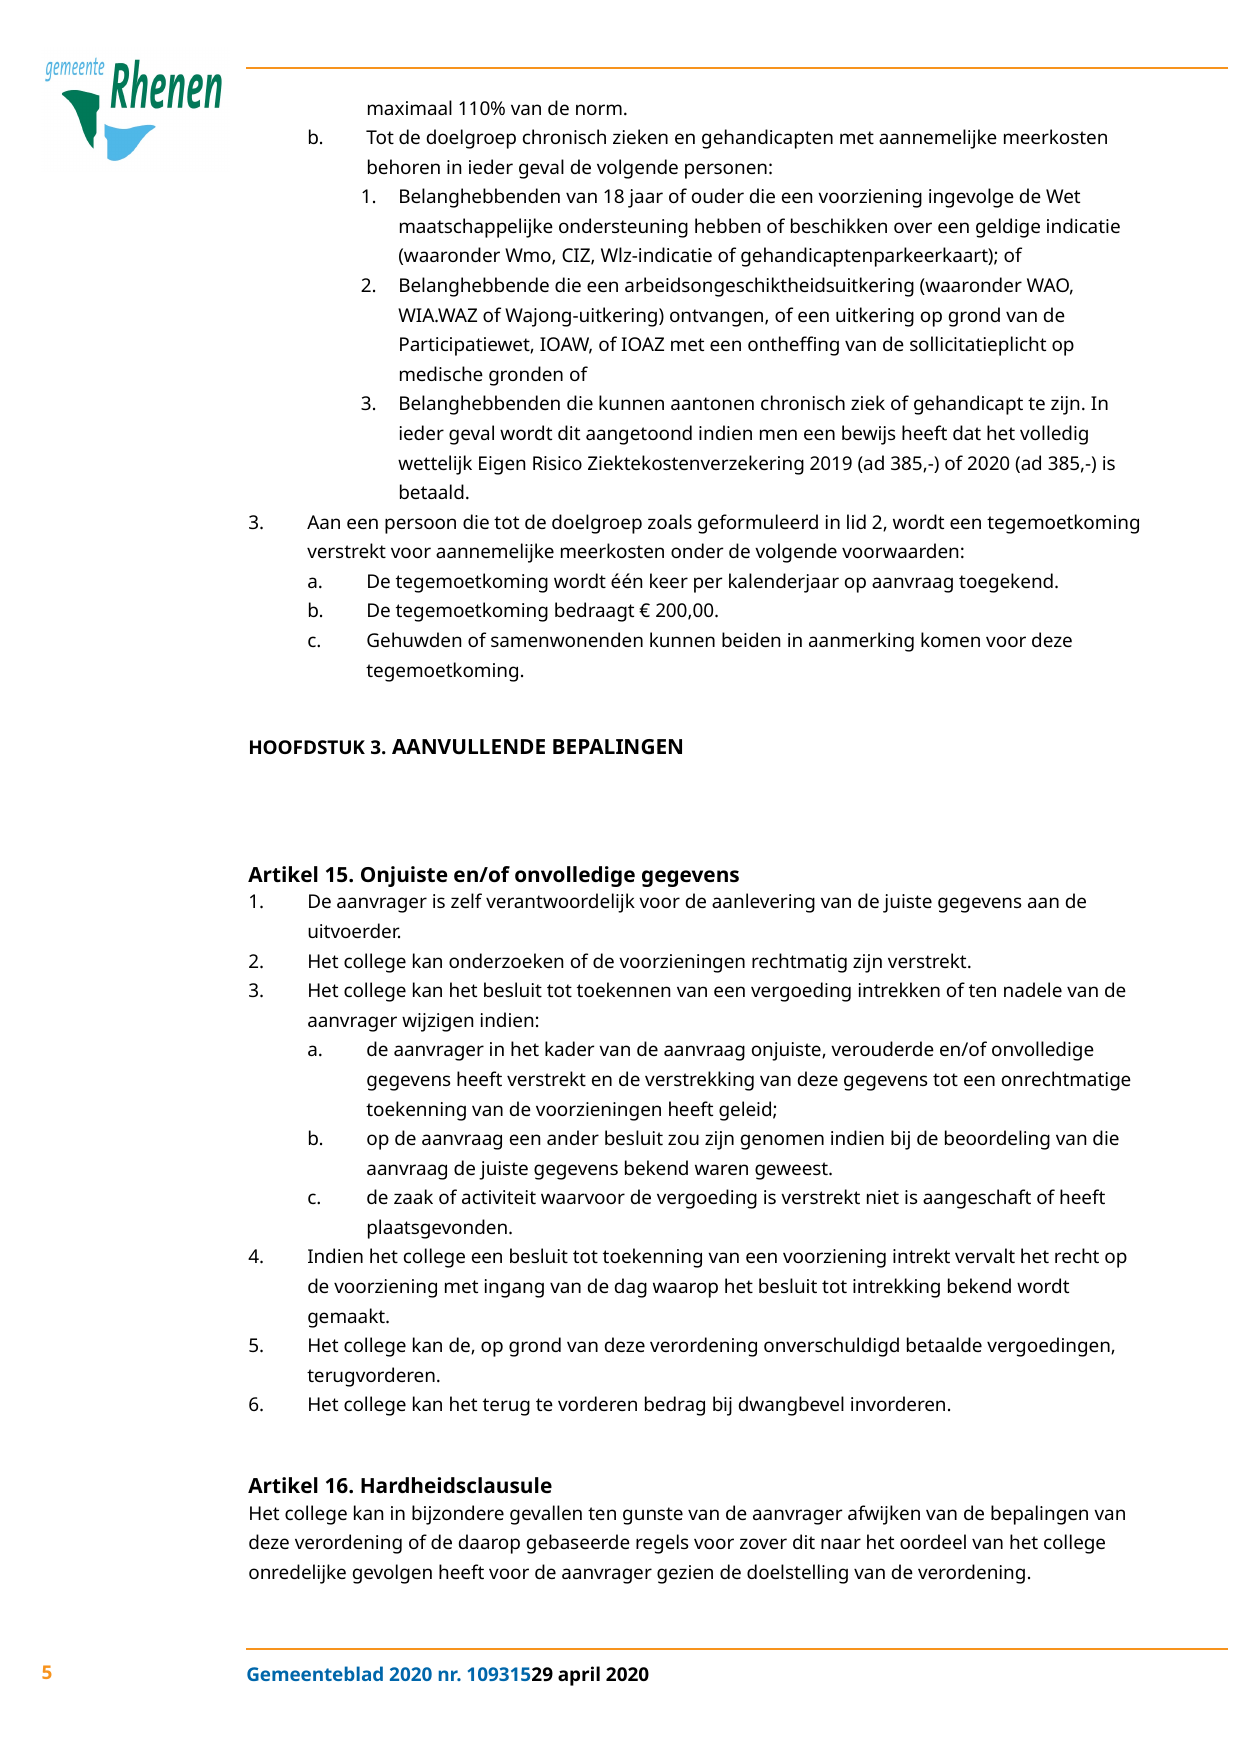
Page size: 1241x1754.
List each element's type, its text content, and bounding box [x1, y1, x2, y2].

list Het college kan onderzoeken of de voorzieningen rechtmatig zijn verstrekt. [248, 948, 1152, 973]
text Het college kan in bijzondere gevallen ten gunste van de aanvrager afwijken van de bepalingen van deze verordening of de daarop gebaseerde regels voor zover dit naar het oordeel van het college onredelijke gevolgen heeft voor de aanvrager gezien de doelstelling van de verordening. [248, 1500, 1152, 1585]
list De tegemoetkoming wordt één keer per kalenderjaar op aanvraag toegekend. [307, 568, 1152, 594]
list Belanghebbenden die kunnen aantonen chronisch ziek of gehandicapt te zijn. In ieder geval wordt dit aangetoond indien men een bewijs heeft dat het volledig wettelijk Eigen Risico Ziektekostenverzekering 2019 (ad 385,-) of 2020 (ad 385,-) is betaald. [361, 391, 1152, 505]
list De tegemoetkoming bedraagt € 200,00. [307, 598, 1152, 623]
list Het college kan het terug te vorderen bedrag bij dwangbevel invorderen. [248, 1392, 1152, 1417]
list op de aanvraag een ander besluit zou zijn genomen indien bij de beoordeling van die aanvraag de juiste gegevens bekend waren geweest. [307, 1125, 1152, 1181]
list Tot de doelgroep chronisch zieken en gehandicapten met aannemelijke meerkosten behoren in ieder geval de volgende personen: [307, 124, 1152, 180]
list Belanghebbenden van 18 jaar of ouder die een voorziening ingevolge de Wet maatschappelijke ondersteuning hebben of beschikken over een geldige indicatie (waaronder Wmo, CIZ, Wlz-indicatie of gehandicaptenparkeerkaart); of [361, 183, 1152, 268]
list Het college kan het besluit tot toekennen van een vergoeding intrekken of ten nadele van de aanvrager wijzigen indien: [248, 977, 1152, 1033]
list maximaal 110% van de norm. [307, 95, 1152, 121]
text Artikel 15. Onjuiste en/of onvolledige gegevens [248, 860, 1152, 889]
list Aan een persoon die tot de doelgroep zoals geformuleerd in lid 2, wordt een tegemoetkoming verstrekt voor aannemelijke meerkosten onder de volgende voorwaarden: [248, 509, 1152, 564]
picture [41, 47, 231, 172]
text Artikel 16. Hardheidsclausule [248, 1472, 1152, 1500]
list de aanvrager in het kader van de aanvraag onjuiste, verouderde en/of onvolledige gegevens heeft verstrekt en de verstrekking van deze gegevens tot een onrechtmatige toekenning van de voorzieningen heeft geleid; [307, 1037, 1152, 1121]
list Belanghebbende die een arbeidsongeschiktheidsuitkering (waaronder WAO, WIA.WAZ of Wajong-uitkering) ontvangen, of een uitkering op grond van de Participatiewet, IOAW, of IOAZ met een ontheffing van de sollicitatieplicht op medische gronden of [361, 272, 1152, 387]
list de zaak of activiteit waarvoor de vergoeding is verstrekt niet is aangeschaft of heeft plaatsgevonden. [307, 1184, 1152, 1240]
list De aanvrager is zelf verantwoordelijk voor de aanlevering van de juiste gegevens aan de uitvoerder. [248, 889, 1152, 944]
text HOOFDSTUK 3. AANVULLENDE BEPALINGEN [248, 732, 1152, 761]
list Gehuwden of samenwonenden kunnen beiden in aanmerking komen voor deze tegemoetkoming. [307, 627, 1152, 683]
list Indien het college een besluit tot toekenning van een voorziening intrekt vervalt het recht op de voorziening met ingang van de dag waarop het besluit tot intrekking bekend wordt gemaakt. [248, 1244, 1152, 1328]
list Het college kan de, op grond van deze verordening onverschuldigd betaalde vergoedingen, terugvorderen. [248, 1332, 1152, 1388]
